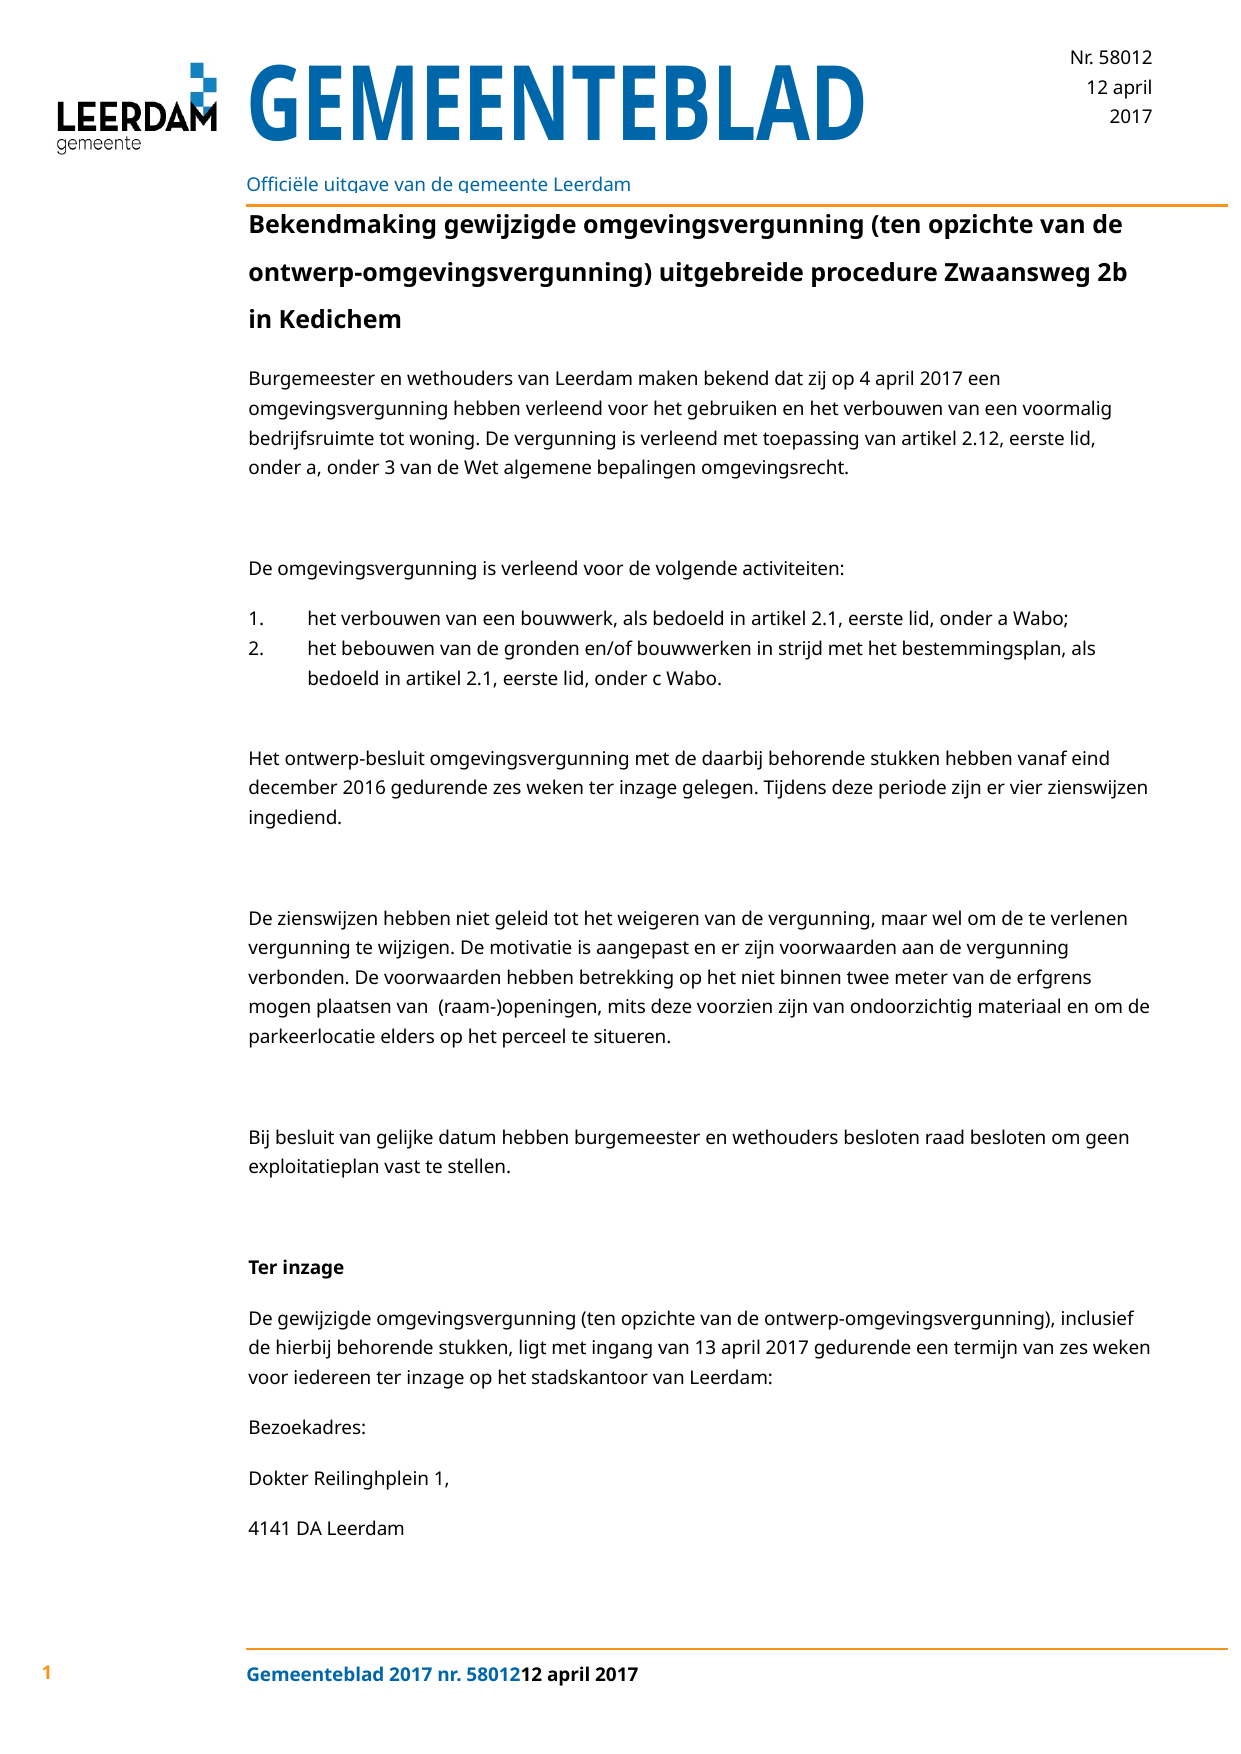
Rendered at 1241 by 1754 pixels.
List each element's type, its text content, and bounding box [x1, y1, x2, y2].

text Bezoekadres: [248, 1414, 1152, 1440]
text Ter inzage [248, 1254, 1152, 1280]
list het bebouwen van de gronden en/of bouwwerken in strijd met het bestemmingsplan, als bedoeld in artikel 2.1, eerste lid, onder c Wabo. [248, 635, 1152, 690]
text Bekendmaking gewijzigde omgevingsvergunning (ten opzichte van de ontwerp-omgevingsvergunning) uitgebreide procedure Zwaansweg 2b in Kedichem [248, 207, 1152, 336]
text 4141 DA Leerdam [248, 1515, 1152, 1541]
text De omgevingsvergunning is verleend voor de volgende activiteiten: [248, 555, 1152, 581]
text Dokter Reilinghplein 1, [248, 1465, 1152, 1490]
text Het ontwerp-besluit omgevingsvergunning met de daarbij behorende stukken hebben vanaf eind december 2016 gedurende zes weken ter inzage gelegen. Tijdens deze periode zijn er vier zienswijzen ingediend. [248, 745, 1152, 829]
text De zienswijzen hebben niet geleid tot het weigeren van de vergunning, maar wel om de te verlenen vergunning te wijzigen. De motivatie is aangepast en er zijn voorwaarden aan de vergunning verbonden. De voorwaarden hebben betrekking op het niet binnen twee meter van de erfgrens mogen plaatsen van (raam-)openingen, mits deze voorzien zijn van ondoorzichtig materiaal en om de parkeerlocatie elders op het perceel te situeren. [248, 905, 1152, 1049]
text Bij besluit van gelijke datum hebben burgemeester en wethouders besloten raad besloten om geen exploitatieplan vast te stellen. [248, 1124, 1152, 1179]
text Burgemeester en wethouders van Leerdam maken bekend dat zij op 4 april 2017 een omgevingsvergunning hebben verleend voor het gebruiken en het verbouwen van een voormalig bedrijfsruimte tot woning. De vergunning is verleend met toepassing van artikel 2.12, eerste lid, onder a, onder 3 van de Wet algemene bepalingen omgevingsrecht. [248, 366, 1152, 480]
text De gewijzigde omgevingsvergunning (ten opzichte van de ontwerp-omgevingsvergunning), inclusief de hierbij behorende stukken, ligt met ingang van 13 april 2017 gedurende een termijn van zes weken voor iedereen ter inzage op het stadskantoor van Leerdam: [248, 1305, 1152, 1389]
list het verbouwen van een bouwwerk, als bedoeld in artikel 2.1, eerste lid, onder a Wabo; [248, 606, 1152, 631]
picture [41, 47, 231, 172]
